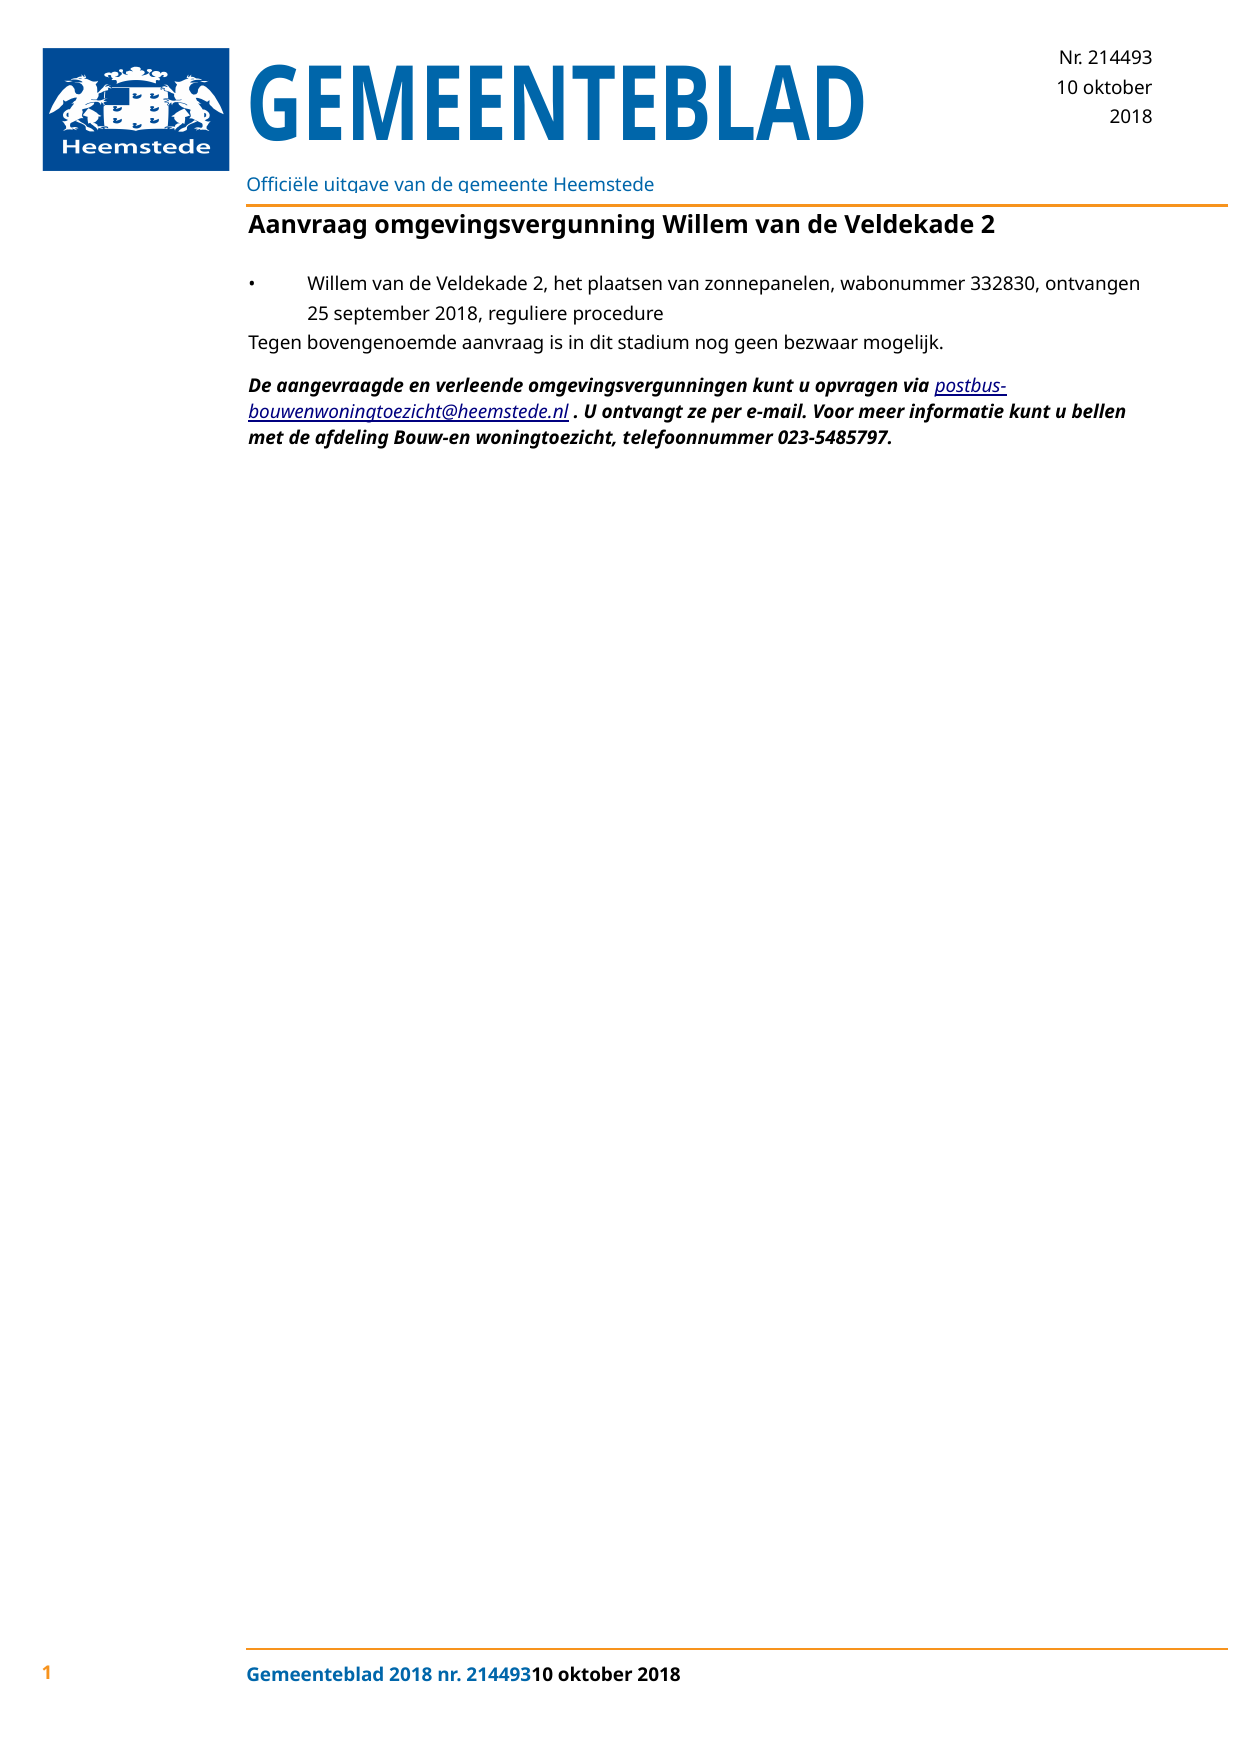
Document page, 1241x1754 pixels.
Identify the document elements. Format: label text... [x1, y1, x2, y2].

picture [41, 47, 231, 172]
text De aangevraagde en verleende omgevingsvergunningen kunt u opvragen via postbus-bouwenwoningtoezicht@heemstede.nl . U ontvangt ze per e-mail. Voor meer informatie kunt u bellen met de afdeling Bouw-en woningtoezicht, telefoonnummer 023-5485797. [248, 373, 1152, 450]
list Willem van de Veldekade 2, het plaatsen van zonnepanelen, wabonummer 332830, ontvangen 25 september 2018, reguliere procedure [248, 270, 1152, 326]
text Tegen bovengenoemde aanvraag is in dit stadium nog geen bezwaar mogelijk. [248, 329, 1152, 355]
text Aanvraag omgevingsvergunning Willem van de Veldekade 2 [248, 207, 1152, 241]
